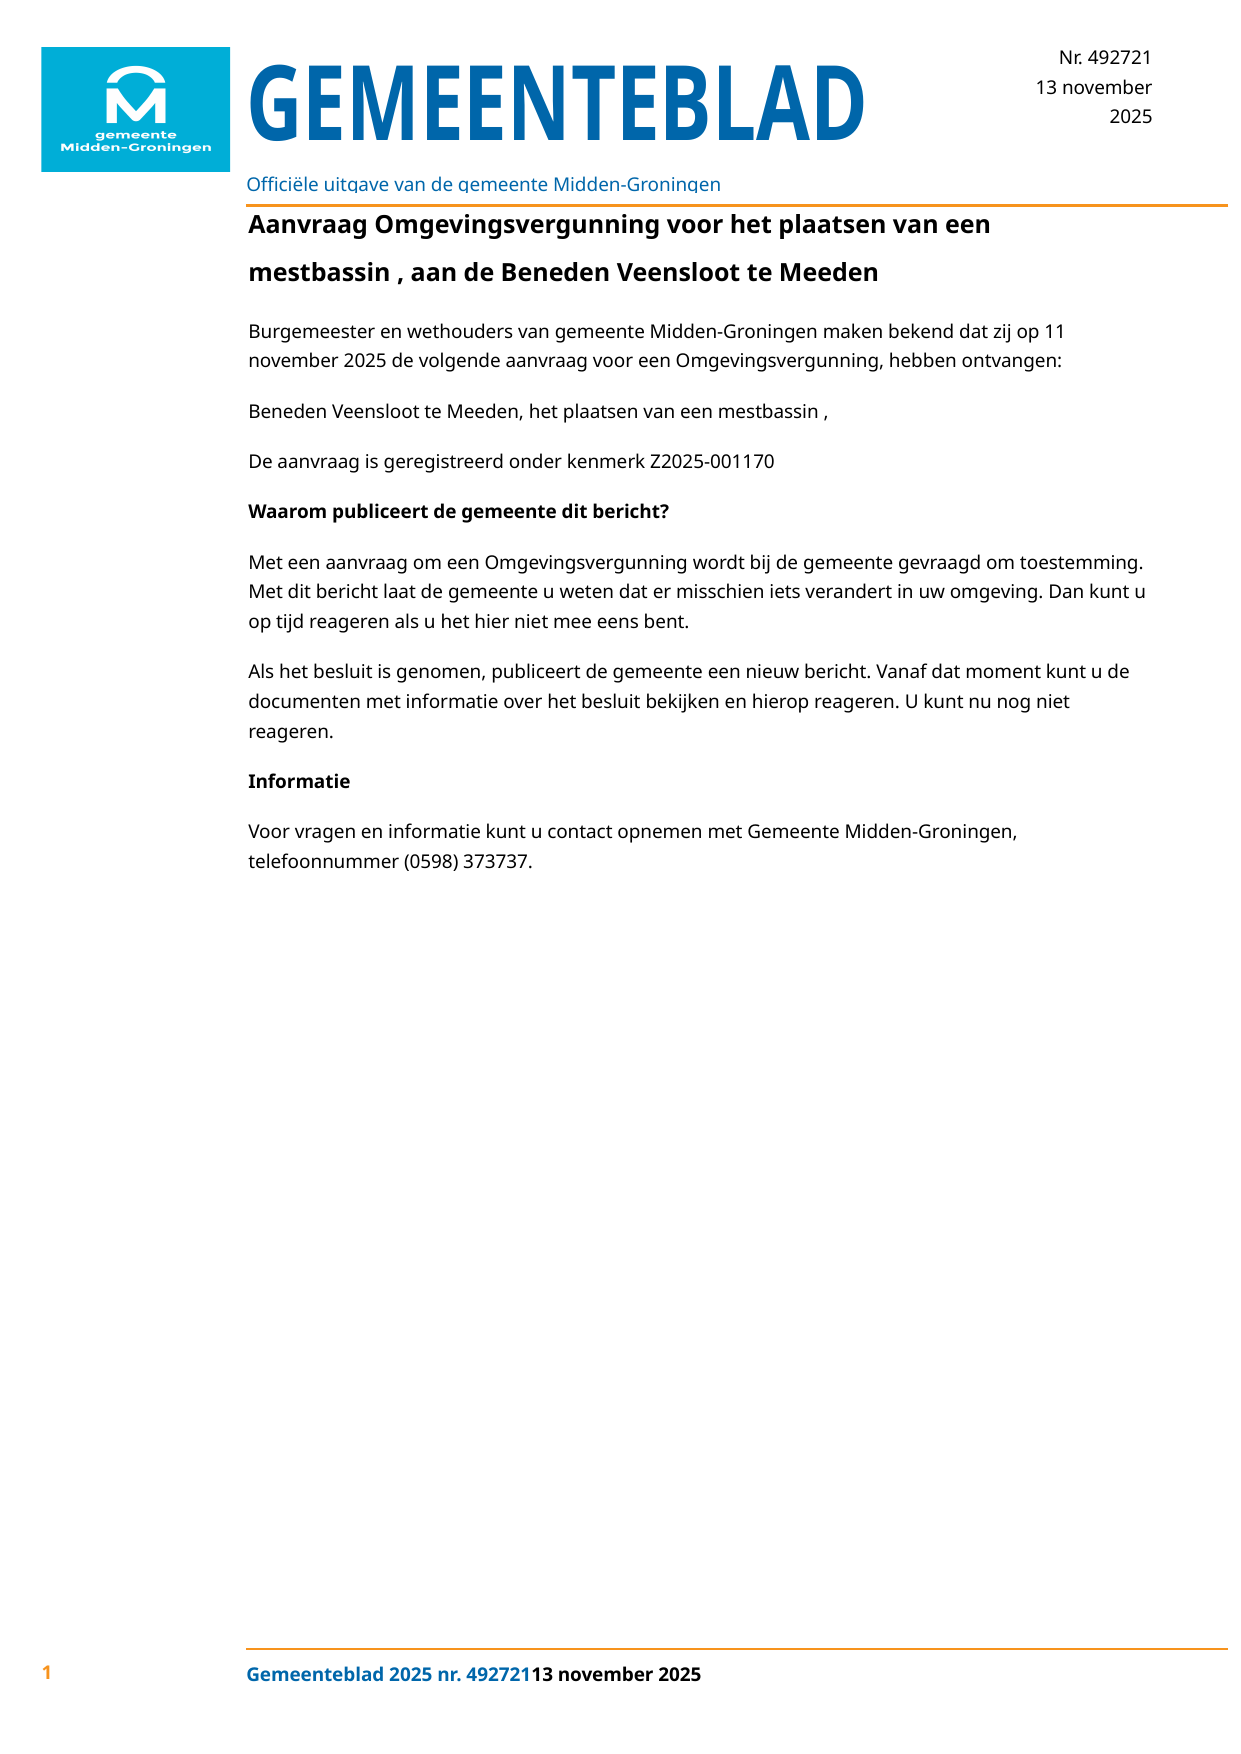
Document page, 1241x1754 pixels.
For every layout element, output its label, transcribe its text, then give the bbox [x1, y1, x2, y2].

text Voor vragen en informatie kunt u contact opnemen met Gemeente Midden-Groningen, telefoonnummer (0598) 373737. [248, 819, 1152, 874]
text Waarom publiceert de gemeente dit bericht? [248, 499, 1152, 524]
text Aanvraag Omgevingsvergunning voor het plaatsen van een mestbassin , aan de Beneden Veensloot te Meeden [248, 207, 1152, 288]
text Informatie [248, 768, 1152, 794]
text Als het besluit is genomen, publiceert de gemeente een nieuw bericht. Vanaf dat moment kunt u de documenten met informatie over het besluit bekijken en hierop reageren. U kunt nu nog niet reageren. [248, 659, 1152, 744]
text Met een aanvraag om een Omgevingsvergunning wordt bij de gemeente gevraagd om toestemming. Met dit bericht laat de gemeente u weten dat er misschien iets verandert in uw omgeving. Dan kunt u op tijd reageren als u het hier niet mee eens bent. [248, 549, 1152, 634]
text Beneden Veensloot te Meeden, het plaatsen van een mestbassin , [248, 398, 1152, 424]
text Burgemeester en wethouders van gemeente Midden-Groningen maken bekend dat zij op 11 november 2025 de volgende aanvraag voor een Omgevingsvergunning, hebben ontvangen: [248, 318, 1152, 373]
text De aanvraag is geregistreerd onder kenmerk Z2025-001170 [248, 448, 1152, 474]
picture [108, 66, 164, 82]
picture [184, 146, 190, 153]
picture [107, 89, 165, 122]
